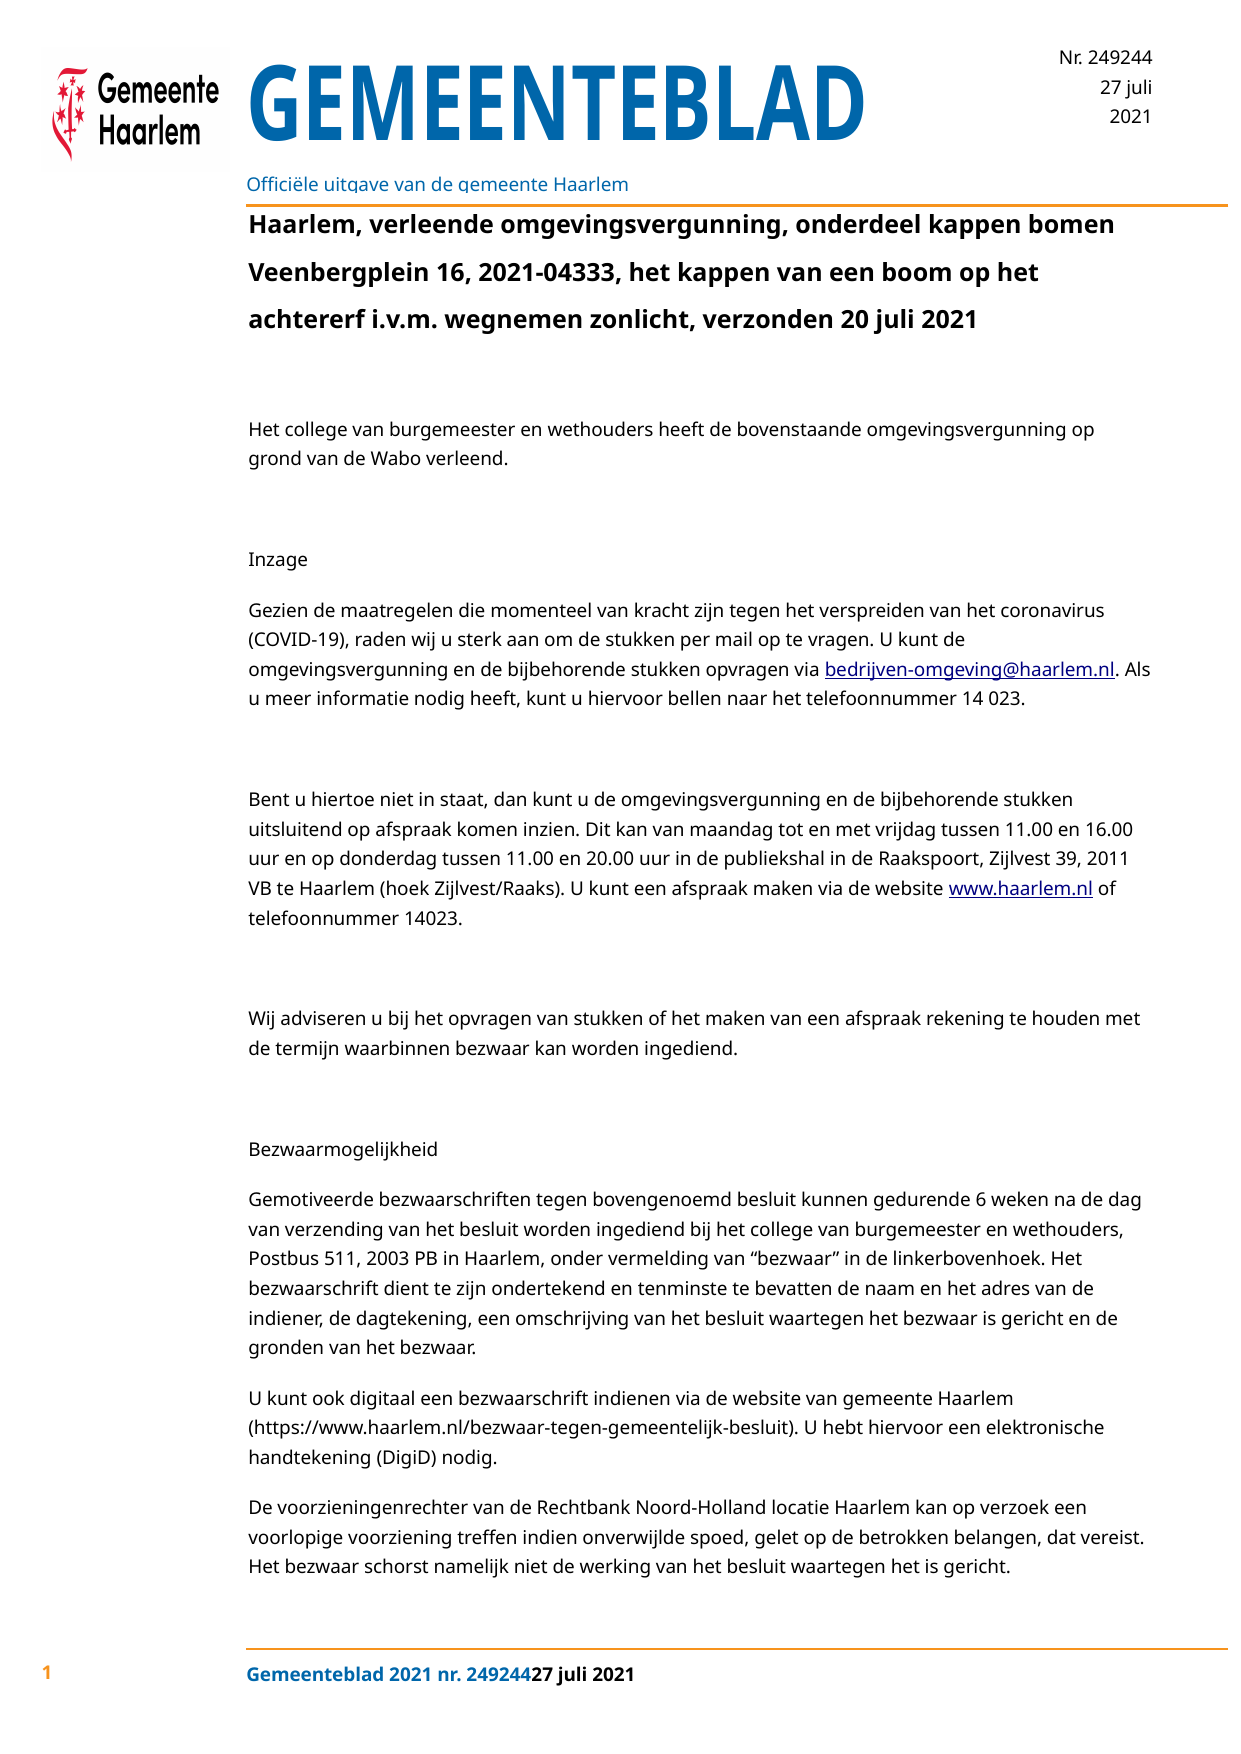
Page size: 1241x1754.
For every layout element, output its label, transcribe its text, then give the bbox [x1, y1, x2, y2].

text Gemotiveerde bezwaarschriften tegen bovengenoemd besluit kunnen gedurende 6 weken na de dag van verzending van het besluit worden ingediend bij het college van burgemeester en wethouders, Postbus 511, 2003 PB in Haarlem, onder vermelding van “bezwaar” in de linkerbovenhoek. Het bezwaarschrift dient te zijn ondertekend en tenminste te bevatten de naam en het adres van de indiener, de dagtekening, een omschrijving van het besluit waartegen het bezwaar is gericht en de gronden van het bezwaar. [248, 1186, 1152, 1360]
text Wij adviseren u bij het opvragen van stukken of het maken van een afspraak rekening te houden met de termijn waarbinnen bezwaar kan worden ingediend. [248, 1006, 1152, 1061]
text Het college van burgemeester en wethouders heeft de bovenstaande omgevingsvergunning op grond van de Wabo verleend. [248, 416, 1152, 471]
text Haarlem, verleende omgevingsvergunning, onderdeel kappen bomen Veenbergplein 16, 2021-04333, het kappen van een boom op het achtererf i.v.m. wegnemen zonlicht, verzonden 20 juli 2021 [248, 207, 1152, 336]
text Gezien de maatregelen die momenteel van kracht zijn tegen het verspreiden van het coronavirus (COVID-19), raden wij u sterk aan om de stukken per mail op te vragen. U kunt de omgevingsvergunning en de bijbehorende stukken opvragen via bedrijven-omgeving@haarlem.nl. Als u meer informatie nodig heeft, kunt u hiervoor bellen naar het telefoonnummer 14 023. [248, 597, 1152, 711]
text Bent u hiertoe niet in staat, dan kunt u de omgevingsvergunning en de bijbehorende stukken uitsluitend op afspraak komen inzien. Dit kan van maandag tot en met vrijdag tussen 11.00 en 16.00 uur en op donderdag tussen 11.00 en 20.00 uur in de publiekshal in de Raakspoort, Zijlvest 39, 2011 VB te Haarlem (hoek Zijlvest/Raaks). U kunt een afspraak maken via de website www.haarlem.nl of telefoonnummer 14023. [248, 786, 1152, 930]
text U kunt ook digitaal een bezwaarschrift indienen via de website van gemeente Haarlem (https://www.haarlem.nl/bezwaar-tegen-gemeentelijk-besluit). U hebt hiervoor een elektronische handtekening (DigiD) nodig. [248, 1385, 1152, 1469]
picture [41, 47, 231, 172]
text Bezwaarmogelijkheid [248, 1136, 1152, 1162]
text Inzage [248, 546, 1152, 572]
text De voorzieningenrechter van de Rechtbank Noord-Holland locatie Haarlem kan op verzoek een voorlopige voorziening treffen indien onverwijlde spoed, gelet op de betrokken belangen, dat vereist. Het bezwaar schorst namelijk niet de werking van het besluit waartegen het is gericht. [248, 1494, 1152, 1579]
